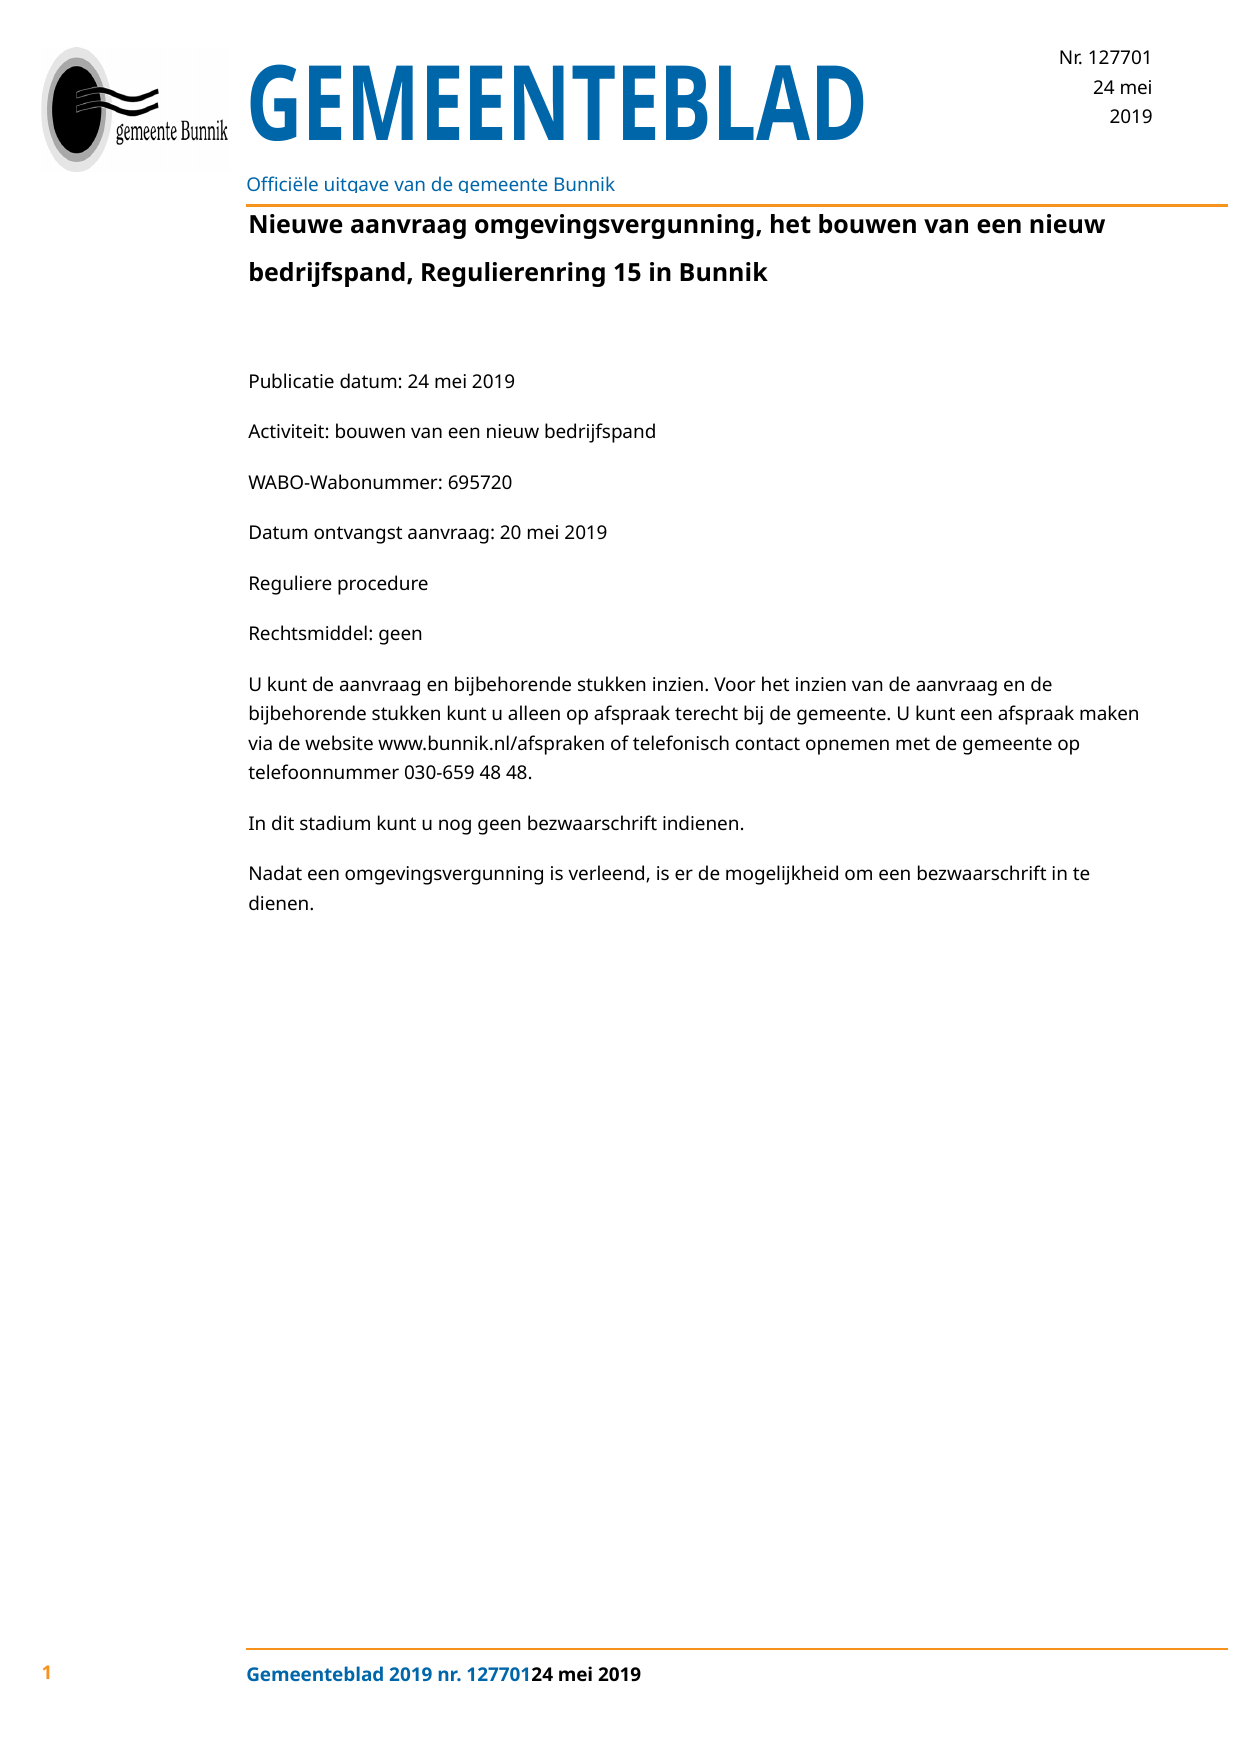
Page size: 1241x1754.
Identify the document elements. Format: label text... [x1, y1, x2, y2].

text Reguliere procedure [248, 570, 1152, 596]
text Activiteit: bouwen van een nieuw bedrijfspand [248, 419, 1152, 444]
text Rechtsmiddel: geen [248, 620, 1152, 646]
text Datum ontvangst aanvraag: 20 mei 2019 [248, 519, 1152, 545]
text WABO-Wabonummer: 695720 [248, 469, 1152, 495]
text Publicatie datum: 24 mei 2019 [248, 368, 1152, 394]
text Nadat een omgevingsvergunning is verleend, is er de mogelijkheid om een bezwaarschrift in te dienen. [248, 860, 1152, 916]
picture [41, 47, 231, 172]
text Nieuwe aanvraag omgevingsvergunning, het bouwen van een nieuw bedrijfspand, Regulierenring 15 in Bunnik [248, 207, 1152, 288]
text U kunt de aanvraag en bijbehorende stukken inzien. Voor het inzien van de aanvraag en de bijbehorende stukken kunt u alleen op afspraak terecht bij de gemeente. U kunt een afspraak maken via de website www.bunnik.nl/afspraken of telefonisch contact opnemen met de gemeente op telefoonnummer 030-659 48 48. [248, 671, 1152, 785]
text In dit stadium kunt u nog geen bezwaarschrift indienen. [248, 810, 1152, 836]
